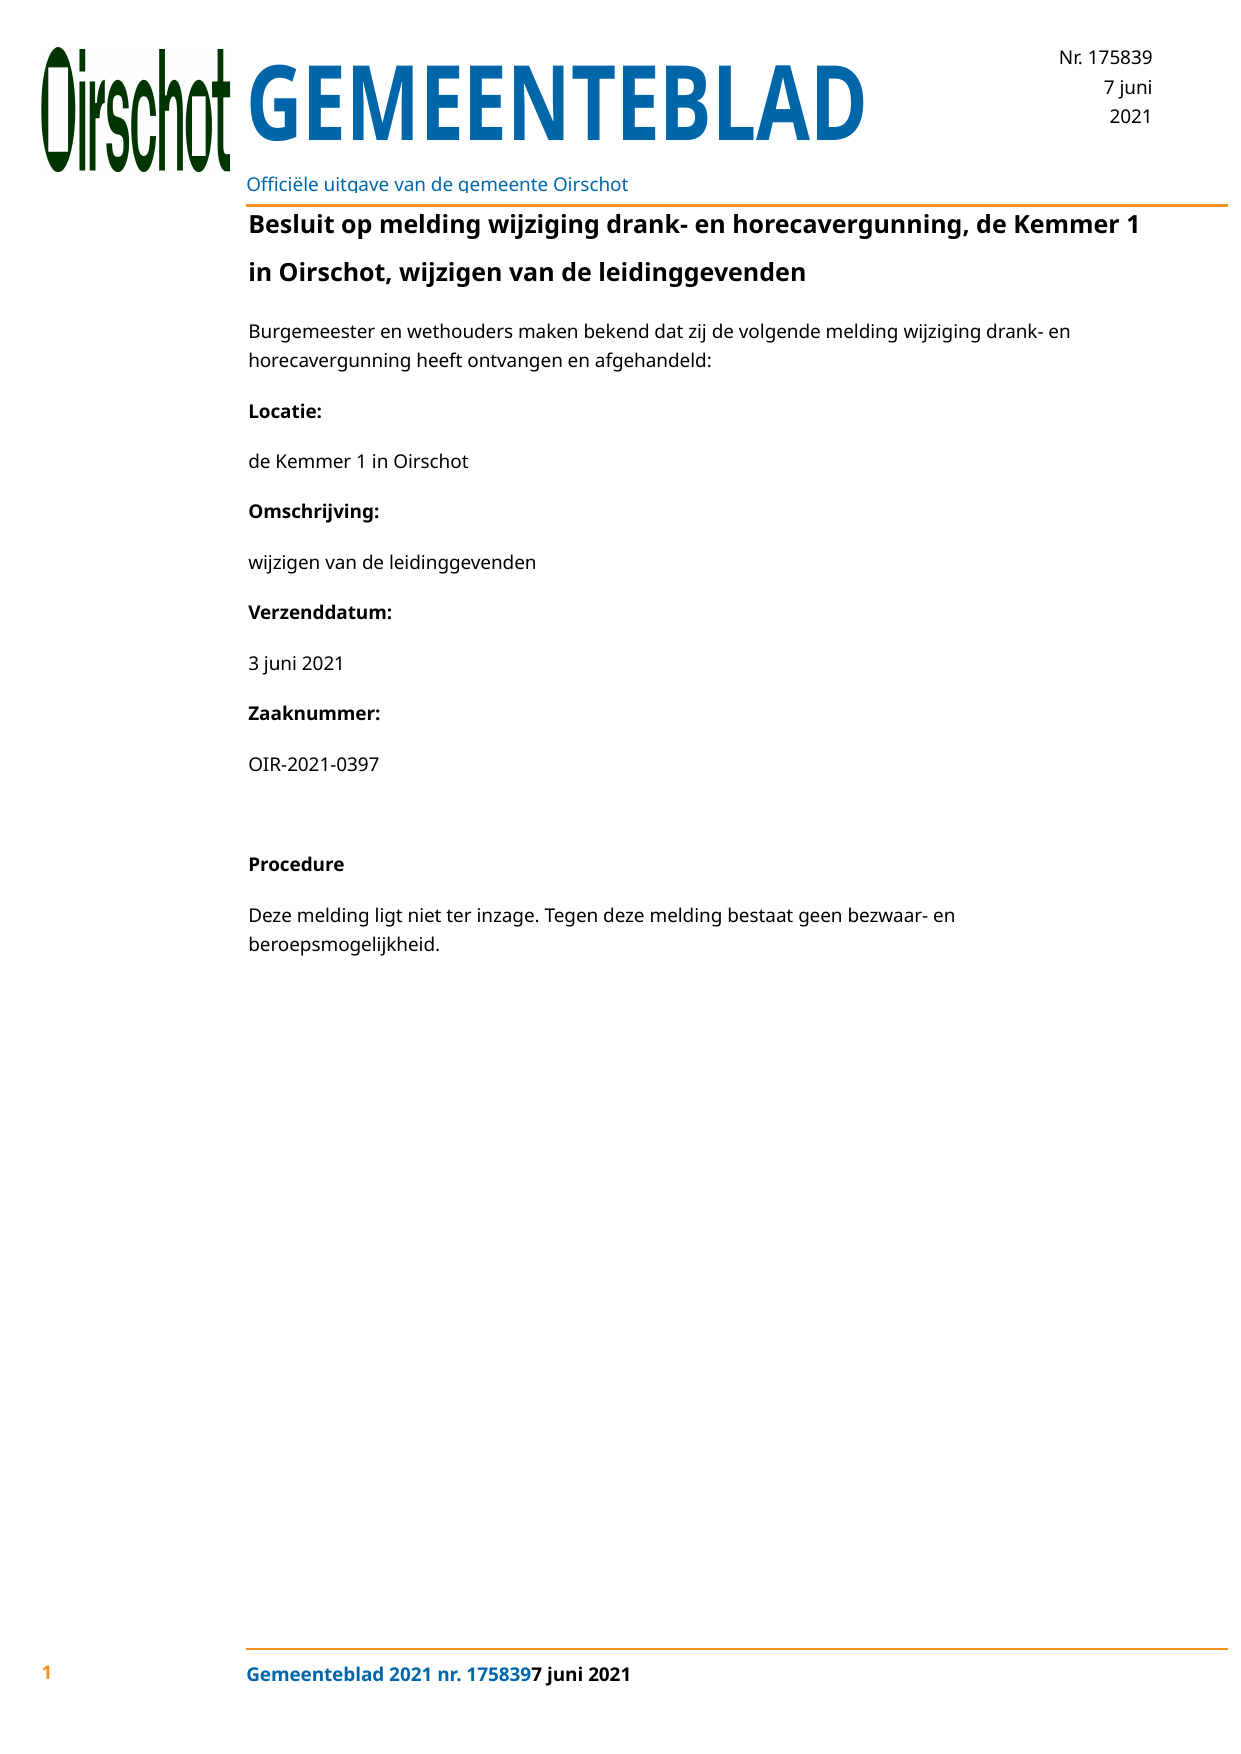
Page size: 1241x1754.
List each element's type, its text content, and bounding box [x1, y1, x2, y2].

text OIR-2021-0397 [248, 751, 1152, 777]
text Besluit op melding wijziging drank- en horecavergunning, de Kemmer 1 in Oirschot, wijzigen van de leidinggevenden [248, 207, 1152, 288]
text 3 juni 2021 [248, 650, 1152, 676]
text wijzigen van de leidinggevenden [248, 549, 1152, 575]
text Burgemeester en wethouders maken bekend dat zij de volgende melding wijziging drank- en horecavergunning heeft ontvangen en afgehandeld: [248, 318, 1152, 373]
text de Kemmer 1 in Oirschot [248, 448, 1152, 474]
text Procedure [248, 852, 1152, 877]
text Deze melding ligt niet ter inzage. Tegen deze melding bestaat geen bezwaar- en beroepsmogelijkheid. [248, 902, 1152, 957]
text Verzenddatum: [248, 599, 1152, 625]
text Zaaknummer: [248, 700, 1152, 726]
text Omschrijving: [248, 499, 1152, 524]
text Locatie: [248, 398, 1152, 424]
picture [41, 47, 231, 172]
